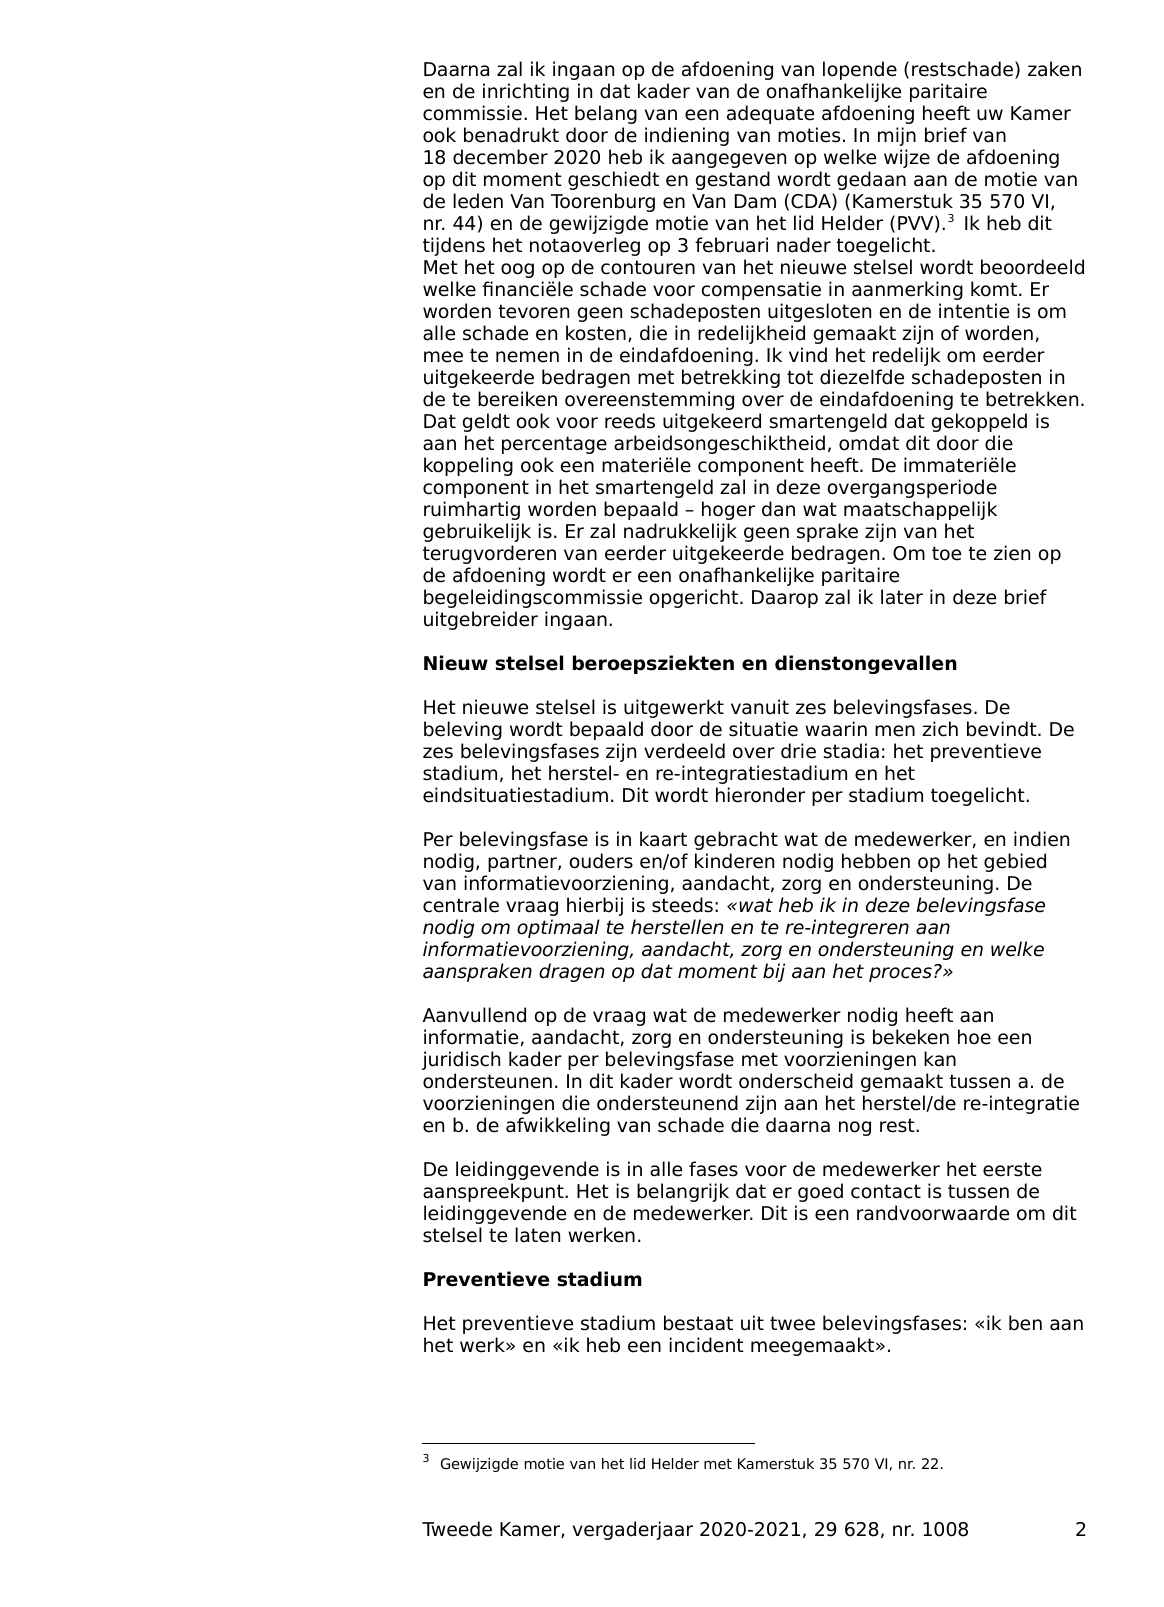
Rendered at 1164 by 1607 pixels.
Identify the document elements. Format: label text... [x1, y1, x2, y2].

text De leidinggevende is in alle fases voor de medewerker het eerste aanspreekpunt. Het is belangrijk dat er goed contact is tussen de leidinggevende en de medewerker. Dit is een randvoorwaarde om dit stelsel te laten werken. [422, 1159, 1087, 1247]
text Het preventieve stadium bestaat uit twee belevingsfases: «ik ben aan het werk» en «ik heb een incident meegemaakt». [422, 1313, 1087, 1357]
text Het nieuwe stelsel is uitgewerkt vanuit zes belevingsfases. De beleving wordt bepaald door de situatie waarin men zich bevindt. De zes belevingsfases zijn verdeeld over drie stadia: het preventieve stadium, het herstel- en re-integratiestadium en het eindsituatiestadium. Dit wordt hieronder per stadium toegelicht. [422, 697, 1087, 807]
subtitle Preventieve stadium [422, 1269, 1087, 1291]
text Gewijzigde motie van het lid Helder met Kamerstuk 35 570 VI, nr. 22. [422, 1452, 1087, 1474]
text Daarna zal ik ingaan op de afdoening van lopende (restschade) zaken en de inrichting in dat kader van de onafhankelijke paritaire commissie. Het belang van een adequate afdoening heeft uw Kamer ook benadrukt door de indiening van moties. In mijn brief van 18 december 2020 heb ik aangegeven op welke wijze de afdoening op dit moment geschiedt en gestand wordt gedaan aan de motie van de leden Van Toorenburg en Van Dam (CDA) (Kamerstuk 35 570 VI, nr. 44) en de gewijzigde motie van het lid Helder (PVV). Ik heb dit tijdens het notaoverleg op 3 februari nader toegelicht. [422, 59, 1087, 257]
text Per belevingsfase is in kaart gebracht wat de medewerker, en indien nodig, partner, ouders en/of kinderen nodig hebben op het gebied van informatievoorziening, aandacht, zorg en ondersteuning. De centrale vraag hierbij is steeds: «wat heb ik in deze belevingsfase nodig om optimaal te herstellen en te re-integreren aan informatievoorziening, aandacht, zorg en ondersteuning en welke aanspraken dragen op dat moment bij aan het proces?» [422, 829, 1087, 983]
text Met het oog op de contouren van het nieuwe stelsel wordt beoordeeld welke financiële schade voor compensatie in aanmerking komt. Er worden tevoren geen schadeposten uitgesloten en de intentie is om alle schade en kosten, die in redelijkheid gemaakt zijn of worden, mee te nemen in de eindafdoening. Ik vind het redelijk om eerder uitgekeerde bedragen met betrekking tot diezelfde schadeposten in de te bereiken overeenstemming over de eindafdoening te betrekken. Dat geldt ook voor reeds uitgekeerd smartengeld dat gekoppeld is aan het percentage arbeidsongeschiktheid, omdat dit door die koppeling ook een materiële component heeft. De immateriële component in het smartengeld zal in deze overgangsperiode ruimhartig worden bepaald – hoger dan wat maatschappelijk gebruikelijk is. Er zal nadrukkelijk geen sprake zijn van het terugvorderen van eerder uitgekeerde bedragen. Om toe te zien op de afdoening wordt er een onafhankelijke paritaire begeleidingscommissie opgericht. Daarop zal ik later in deze brief uitgebreider ingaan. [422, 257, 1087, 631]
subtitle Nieuw stelsel beroepsziekten en dienstongevallen [422, 653, 1087, 675]
text Aanvullend op de vraag wat de medewerker nodig heeft aan informatie, aandacht, zorg en ondersteuning is bekeken hoe een juridisch kader per belevingsfase met voorzieningen kan ondersteunen. In dit kader wordt onderscheid gemaakt tussen a. de voorzieningen die ondersteunend zijn aan het herstel/de re-integratie en b. de afwikkeling van schade die daarna nog rest. [422, 1005, 1087, 1137]
